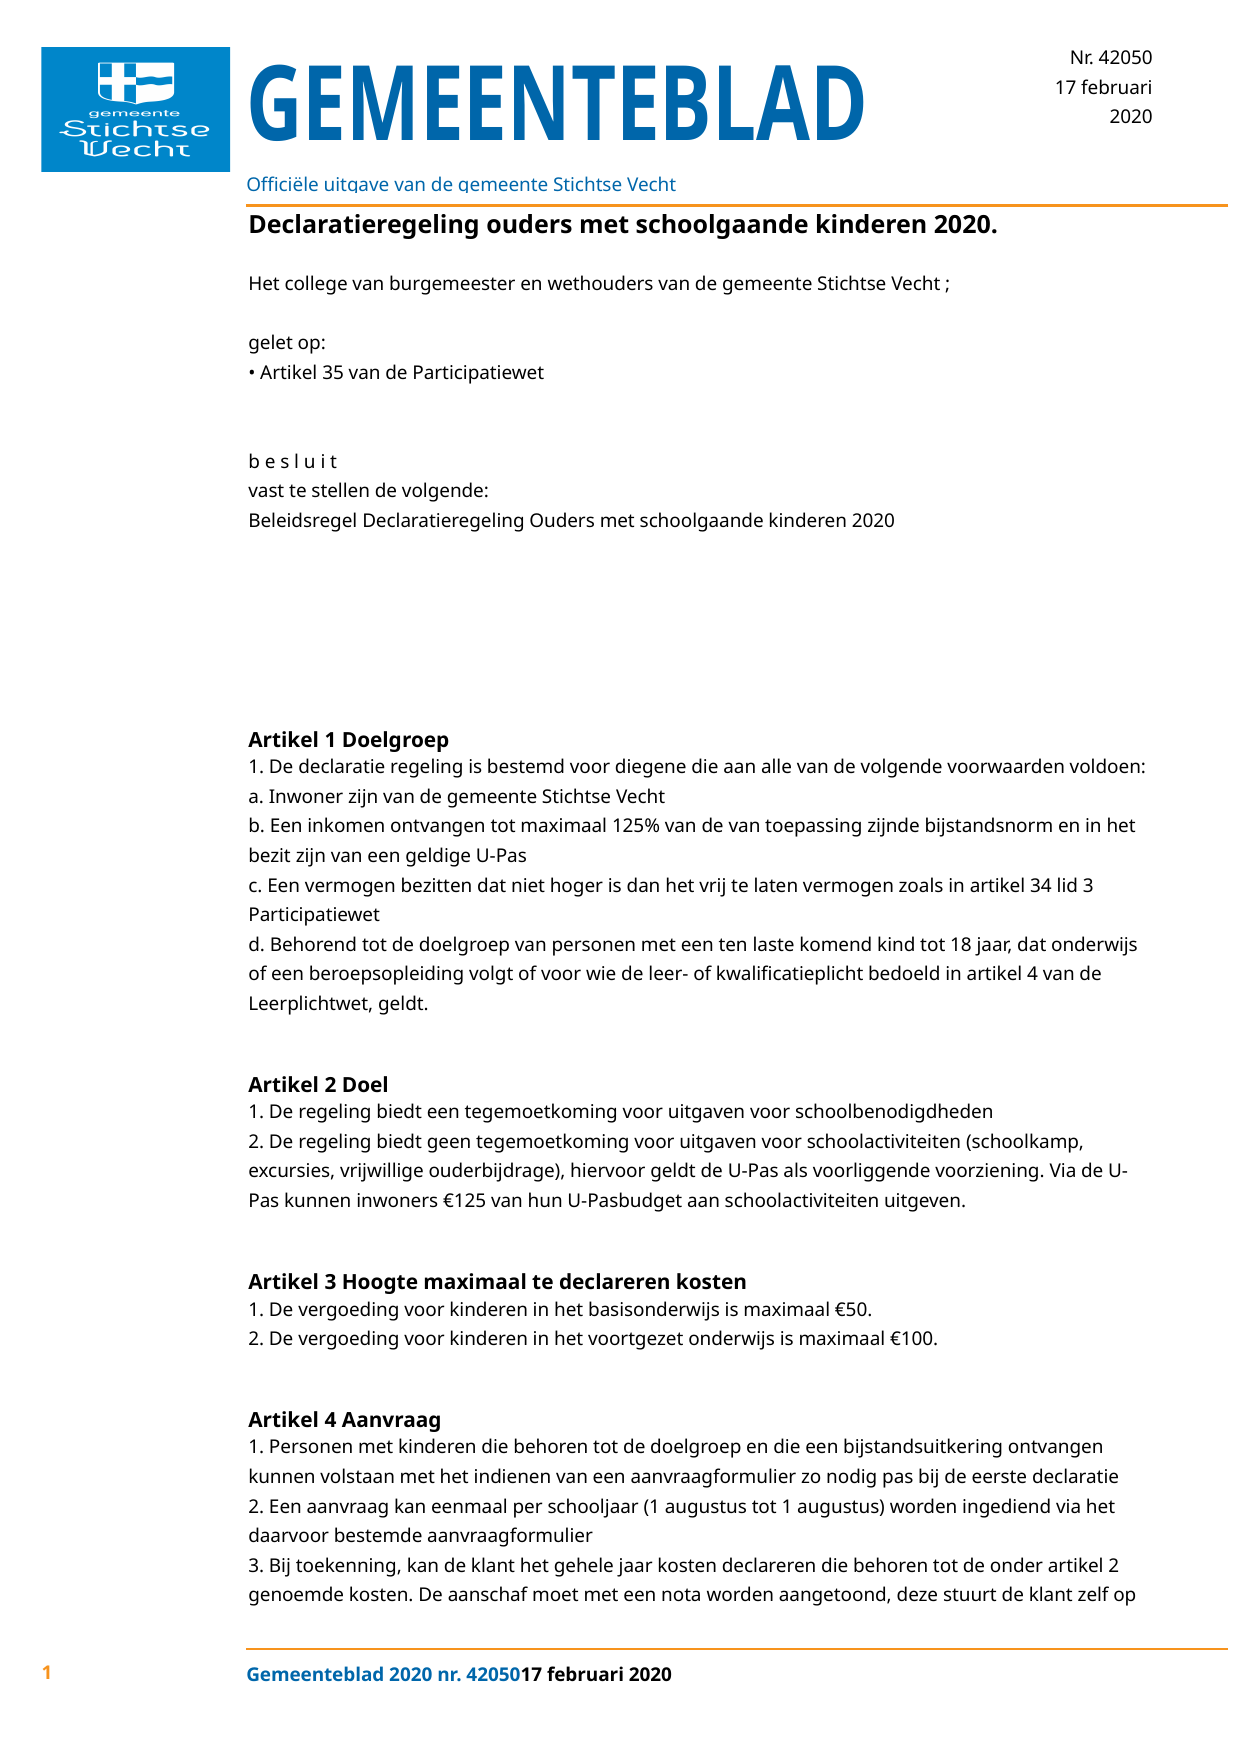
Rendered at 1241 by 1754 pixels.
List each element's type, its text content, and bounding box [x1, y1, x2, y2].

text 1. Personen met kinderen die behoren tot de doelgroep en die een bijstandsuitkering ontvangen kunnen volstaan met het indienen van een aanvraagformulier zo nodig pas bij de eerste declaratie [248, 1434, 1152, 1489]
text c. Een vermogen bezitten dat niet hoger is dan het vrij te laten vermogen zoals in artikel 34 lid 3 Participatiewet [248, 872, 1152, 927]
picture [137, 63, 174, 103]
text Het college van burgemeester en wethouders van de gemeente Stichtse Vecht ; [248, 270, 1152, 296]
text vast te stellen de volgende: [248, 477, 1152, 503]
text Artikel 1 Doelgroep [248, 725, 1152, 753]
text 1. De vergoeding voor kinderen in het basisonderwijs is maximaal €50. [248, 1296, 1152, 1321]
text 2. De regeling biedt geen tegemoetkoming voor uitgaven voor schoolactiviteiten (schoolkamp, excursies, vrijwillige ouderbijdrage), hiervoor geldt de U-Pas als voorliggende voorziening. Via de U-Pas kunnen inwoners €125 van hun U-Pasbudget aan schoolactiviteiten uitgeven. [248, 1128, 1152, 1213]
picture [99, 63, 135, 101]
text gelet op: [248, 329, 1152, 355]
text 3. Bij toekenning, kan de klant het gehele jaar kosten declareren die behoren tot de onder artikel 2 genoemde kosten. De aanschaf moet met een nota worden aangetoond, deze stuurt de klant zelf op [248, 1552, 1152, 1607]
text 2. Een aanvraag kan eenmaal per schooljaar (1 augustus tot 1 augustus) worden ingediend via het daarvoor bestemde aanvraagformulier [248, 1493, 1152, 1548]
text Declaratieregeling ouders met schoolgaande kinderen 2020. [248, 207, 1152, 241]
text Artikel 4 Aanvraag [248, 1405, 1152, 1434]
text Artikel 3 Hoogte maximaal te declareren kosten [248, 1267, 1152, 1296]
text b. Een inkomen ontvangen tot maximaal 125% van de van toepassing zijnde bijstandsnorm en in het bezit zijn van een geldige U-Pas [248, 813, 1152, 868]
text a. Inwoner zijn van de gemeente Stichtse Vecht [248, 783, 1152, 809]
text Beleidsregel Declaratieregeling Ouders met schoolgaande kinderen 2020 [248, 507, 1152, 533]
text b e s l u i t [248, 448, 1152, 473]
text 2. De vergoeding voor kinderen in het voortgezet onderwijs is maximaal €100. [248, 1325, 1152, 1351]
text 1. De declaratie regeling is bestemd voor diegene die aan alle van de volgende voorwaarden voldoen: [248, 753, 1152, 779]
text 1. De regeling biedt een tegemoetkoming voor uitgaven voor schoolbenodigdheden [248, 1098, 1152, 1124]
text • Artikel 35 van de Participatiewet [248, 359, 1152, 385]
text d. Behorend tot de doelgroep van personen met een ten laste komend kind tot 18 jaar, dat onderwijs of een beroepsopleiding volgt of voor wie de leer- of kwalificatieplicht bedoeld in artikel 4 van de Leerplichtwet, geldt. [248, 931, 1152, 1016]
text Artikel 2 Doel [248, 1070, 1152, 1098]
